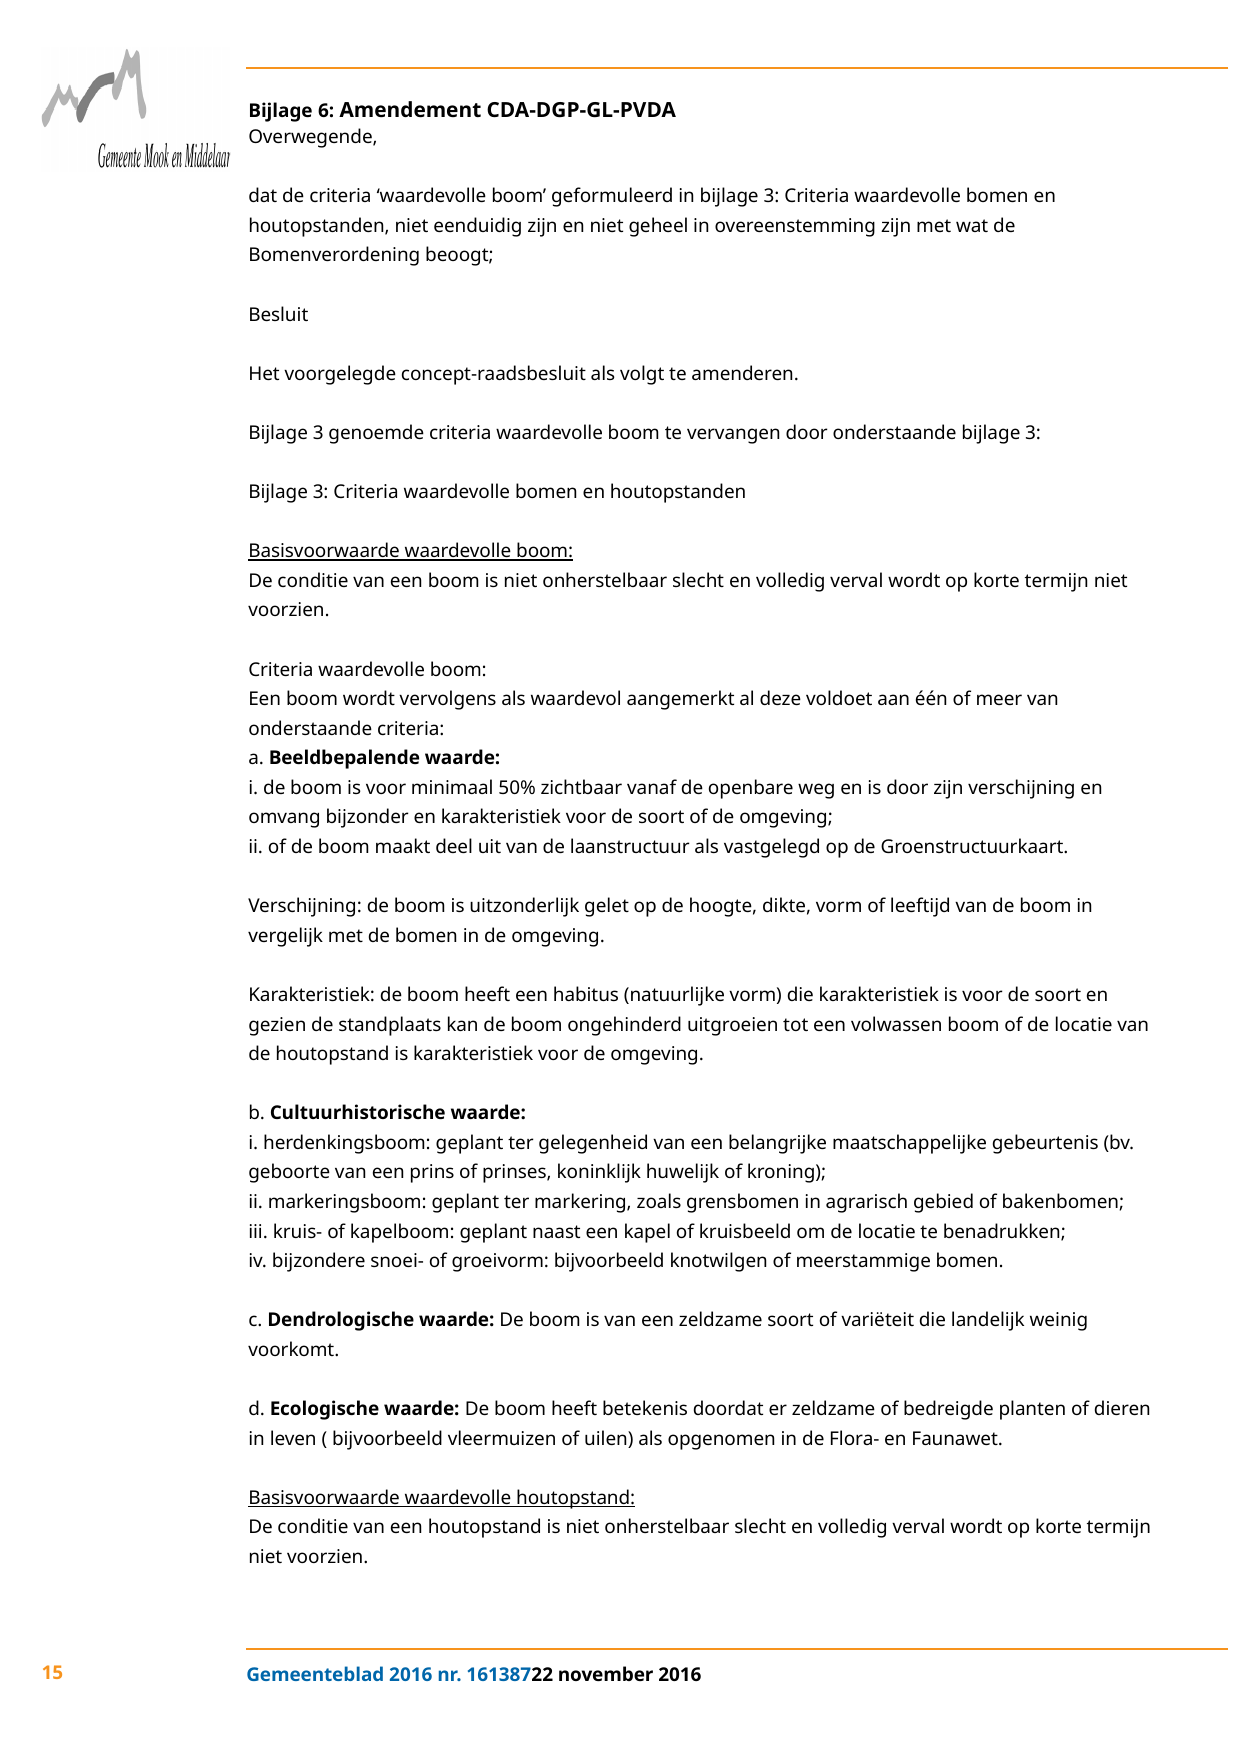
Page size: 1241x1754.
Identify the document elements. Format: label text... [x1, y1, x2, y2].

text Verschijning: de boom is uitzonderlijk gelet op de hoogte, dikte, vorm of leeftijd van de boom in vergelijk met de bomen in de omgeving. [248, 892, 1152, 948]
picture [41, 47, 231, 172]
text c. Dendrologische waarde: De boom is van een zeldzame soort of variëteit die landelijk weinig voorkomt. [248, 1307, 1152, 1362]
text dat de criteria ‘waardevolle boom’ geformuleerd in bijlage 3: Criteria waardevolle bomen en houtopstanden, niet eenduidig zijn en niet geheel in overeenstemming zijn met wat de Bomenverordening beoogt; [248, 182, 1152, 267]
text Bijlage 3 genoemde criteria waardevolle boom te vervangen door onderstaande bijlage 3: [248, 419, 1152, 445]
text Basisvoorwaarde waardevolle boom: [248, 537, 1152, 563]
text De conditie van een houtopstand is niet onherstelbaar slecht en volledig verval wordt op korte termijn niet voorzien. [248, 1514, 1152, 1569]
text Overwegende, [248, 123, 1152, 149]
text i. de boom is voor minimaal 50% zichtbaar vanaf de openbare weg en is door zijn verschijning en omvang bijzonder en karakteristiek voor de soort of de omgeving; [248, 774, 1152, 829]
text ii. of de boom maakt deel uit van de laanstructuur als vastgelegd op de Groenstructuurkaart. [248, 833, 1152, 859]
text Een boom wordt vervolgens als waardevol aangemerkt al deze voldoet aan één of meer van onderstaande criteria: [248, 685, 1152, 741]
text Basisvoorwaarde waardevolle houtopstand: [248, 1484, 1152, 1510]
text Bijlage 6: Amendement CDA-DGP-GL-PVDA [248, 95, 1152, 123]
text Bijlage 3: Criteria waardevolle bomen en houtopstanden [248, 478, 1152, 504]
text Het voorgelegde concept-raadsbesluit als volgt te amenderen. [248, 360, 1152, 386]
text iv. bijzondere snoei- of groeivorm: bijvoorbeeld knotwilgen of meerstammige bomen. [248, 1247, 1152, 1273]
text i. herdenkingsboom: geplant ter gelegenheid van een belangrijke maatschappelijke gebeurtenis (bv. geboorte van een prins of prinses, koninklijk huwelijk of kroning); [248, 1129, 1152, 1184]
text b. Cultuurhistorische waarde: [248, 1099, 1152, 1125]
text Criteria waardevolle boom: [248, 656, 1152, 682]
text Besluit [248, 301, 1152, 327]
text iii. kruis- of kapelboom: geplant naast een kapel of kruisbeeld om de locatie te benadrukken; [248, 1218, 1152, 1244]
text De conditie van een boom is niet onherstelbaar slecht en volledig verval wordt op korte termijn niet voorzien. [248, 567, 1152, 622]
text a. Beeldbepalende waarde: [248, 744, 1152, 770]
text ii. markeringsboom: geplant ter markering, zoals grensbomen in agrarisch gebied of bakenbomen; [248, 1188, 1152, 1214]
text d. Ecologische waarde: De boom heeft betekenis doordat er zeldzame of bedreigde planten of dieren in leven ( bijvoorbeeld vleermuizen of uilen) als opgenomen in de Flora- en Faunawet. [248, 1395, 1152, 1451]
text Karakteristiek: de boom heeft een habitus (natuurlijke vorm) die karakteristiek is voor de soort en gezien de standplaats kan de boom ongehinderd uitgroeien tot een volwassen boom of de locatie van de houtopstand is karakteristiek voor de omgeving. [248, 981, 1152, 1066]
